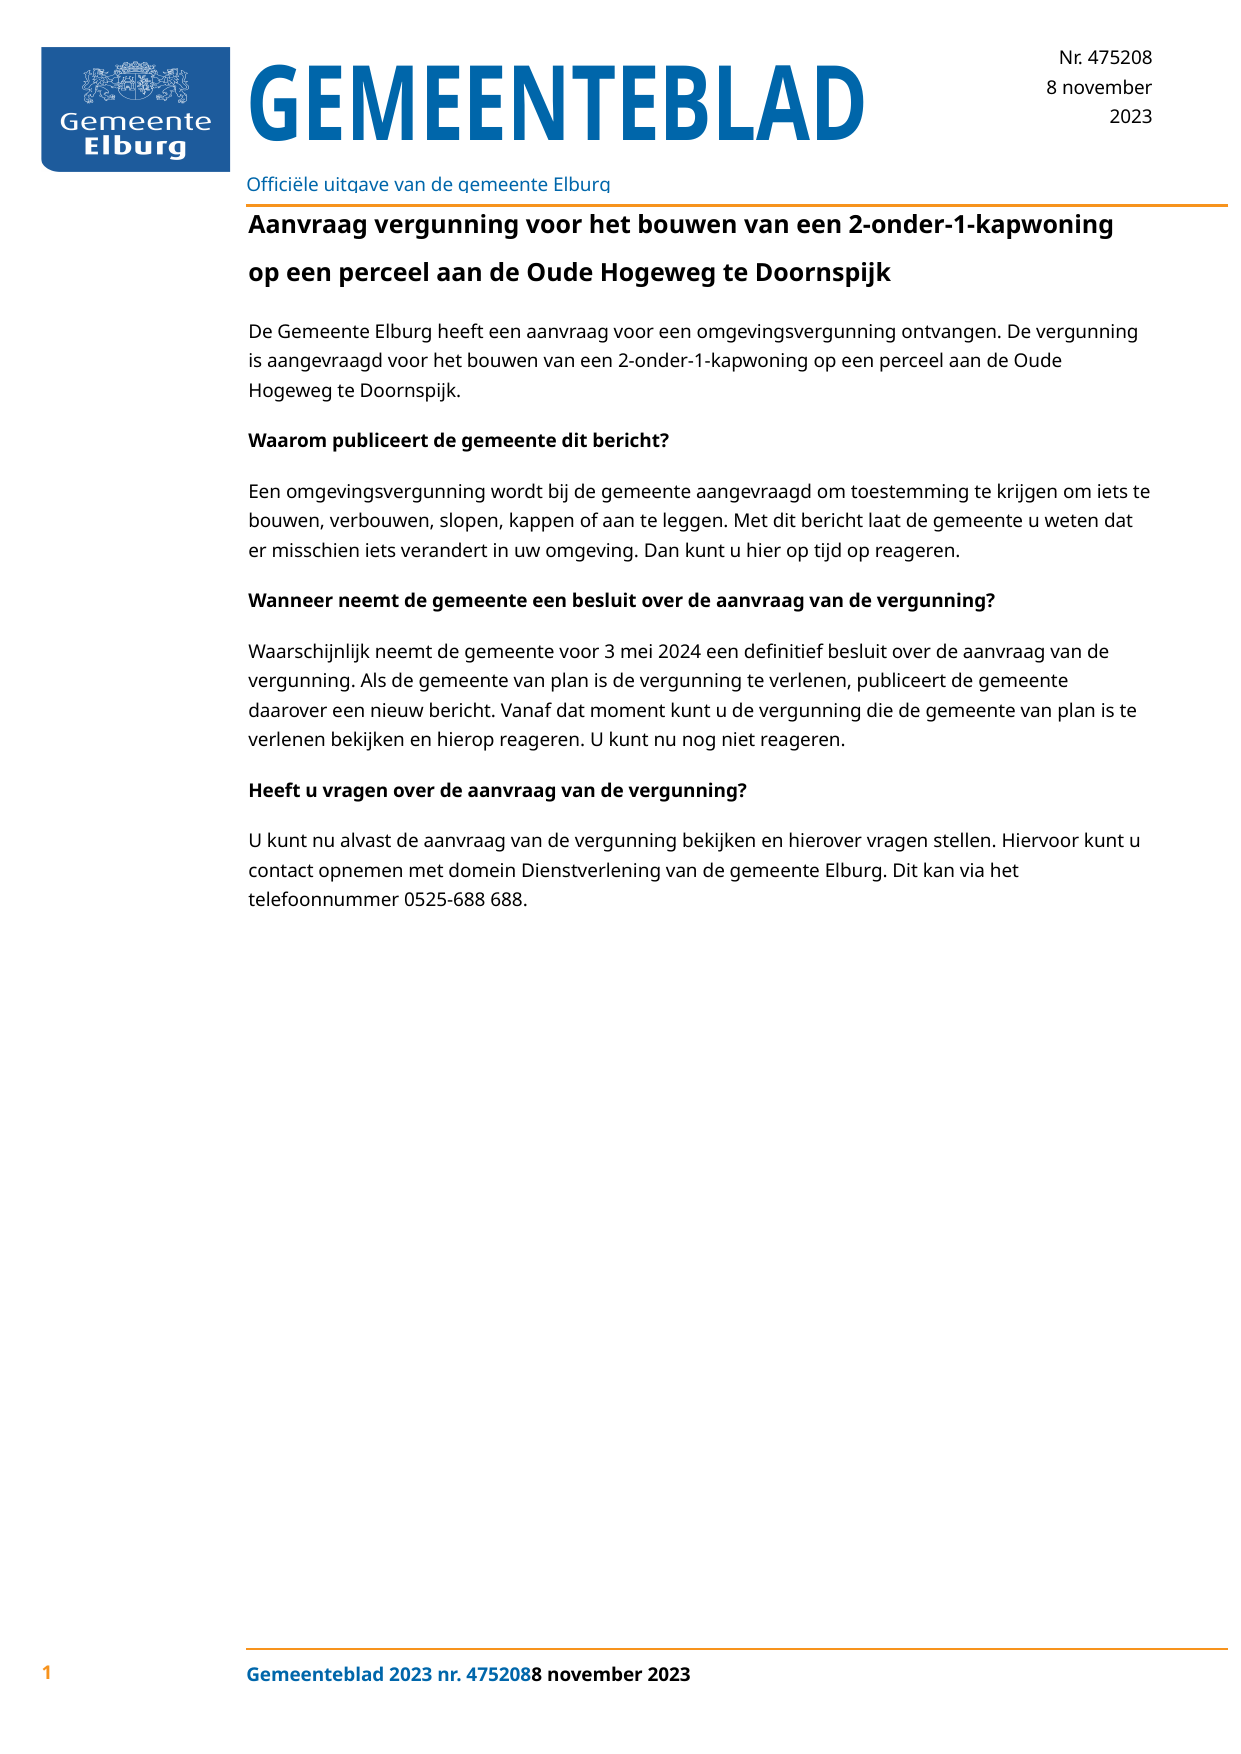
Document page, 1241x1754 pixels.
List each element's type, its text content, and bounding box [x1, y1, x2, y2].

text Wanneer neemt de gemeente een besluit over de aanvraag van de vergunning? [248, 587, 1152, 613]
text De Gemeente Elburg heeft een aanvraag voor een omgevingsvergunning ontvangen. De vergunning is aangevraagd voor het bouwen van een 2-onder-1-kapwoning op een perceel aan de Oude Hogeweg te Doornspijk. [248, 318, 1152, 403]
text U kunt nu alvast de aanvraag van de vergunning bekijken en hierover vragen stellen. Hiervoor kunt u contact opnemen met domein Dienstverlening van de gemeente Elburg. Dit kan via het telefoonnummer 0525-688 688. [248, 827, 1152, 912]
text Waarschijnlijk neemt de gemeente voor 3 mei 2024 een definitief besluit over de aanvraag van de vergunning. Als de gemeente van plan is de vergunning te verlenen, publiceert de gemeente daarover een nieuw bericht. Vanaf dat moment kunt u de vergunning die de gemeente van plan is te verlenen bekijken en hierop reageren. U kunt nu nog niet reageren. [248, 638, 1152, 752]
text Een omgevingsvergunning wordt bij de gemeente aangevraagd om toestemming te krijgen om iets te bouwen, verbouwen, slopen, kappen of aan te leggen. Met dit bericht laat de gemeente u weten dat er misschien iets verandert in uw omgeving. Dan kunt u hier op tijd op reageren. [248, 478, 1152, 563]
picture [41, 47, 231, 172]
text Aanvraag vergunning voor het bouwen van een 2-onder-1-kapwoning op een perceel aan de Oude Hogeweg te Doornspijk [248, 207, 1152, 288]
text Heeft u vragen over de aanvraag van de vergunning? [248, 777, 1152, 803]
text Waarom publiceert de gemeente dit bericht? [248, 427, 1152, 453]
